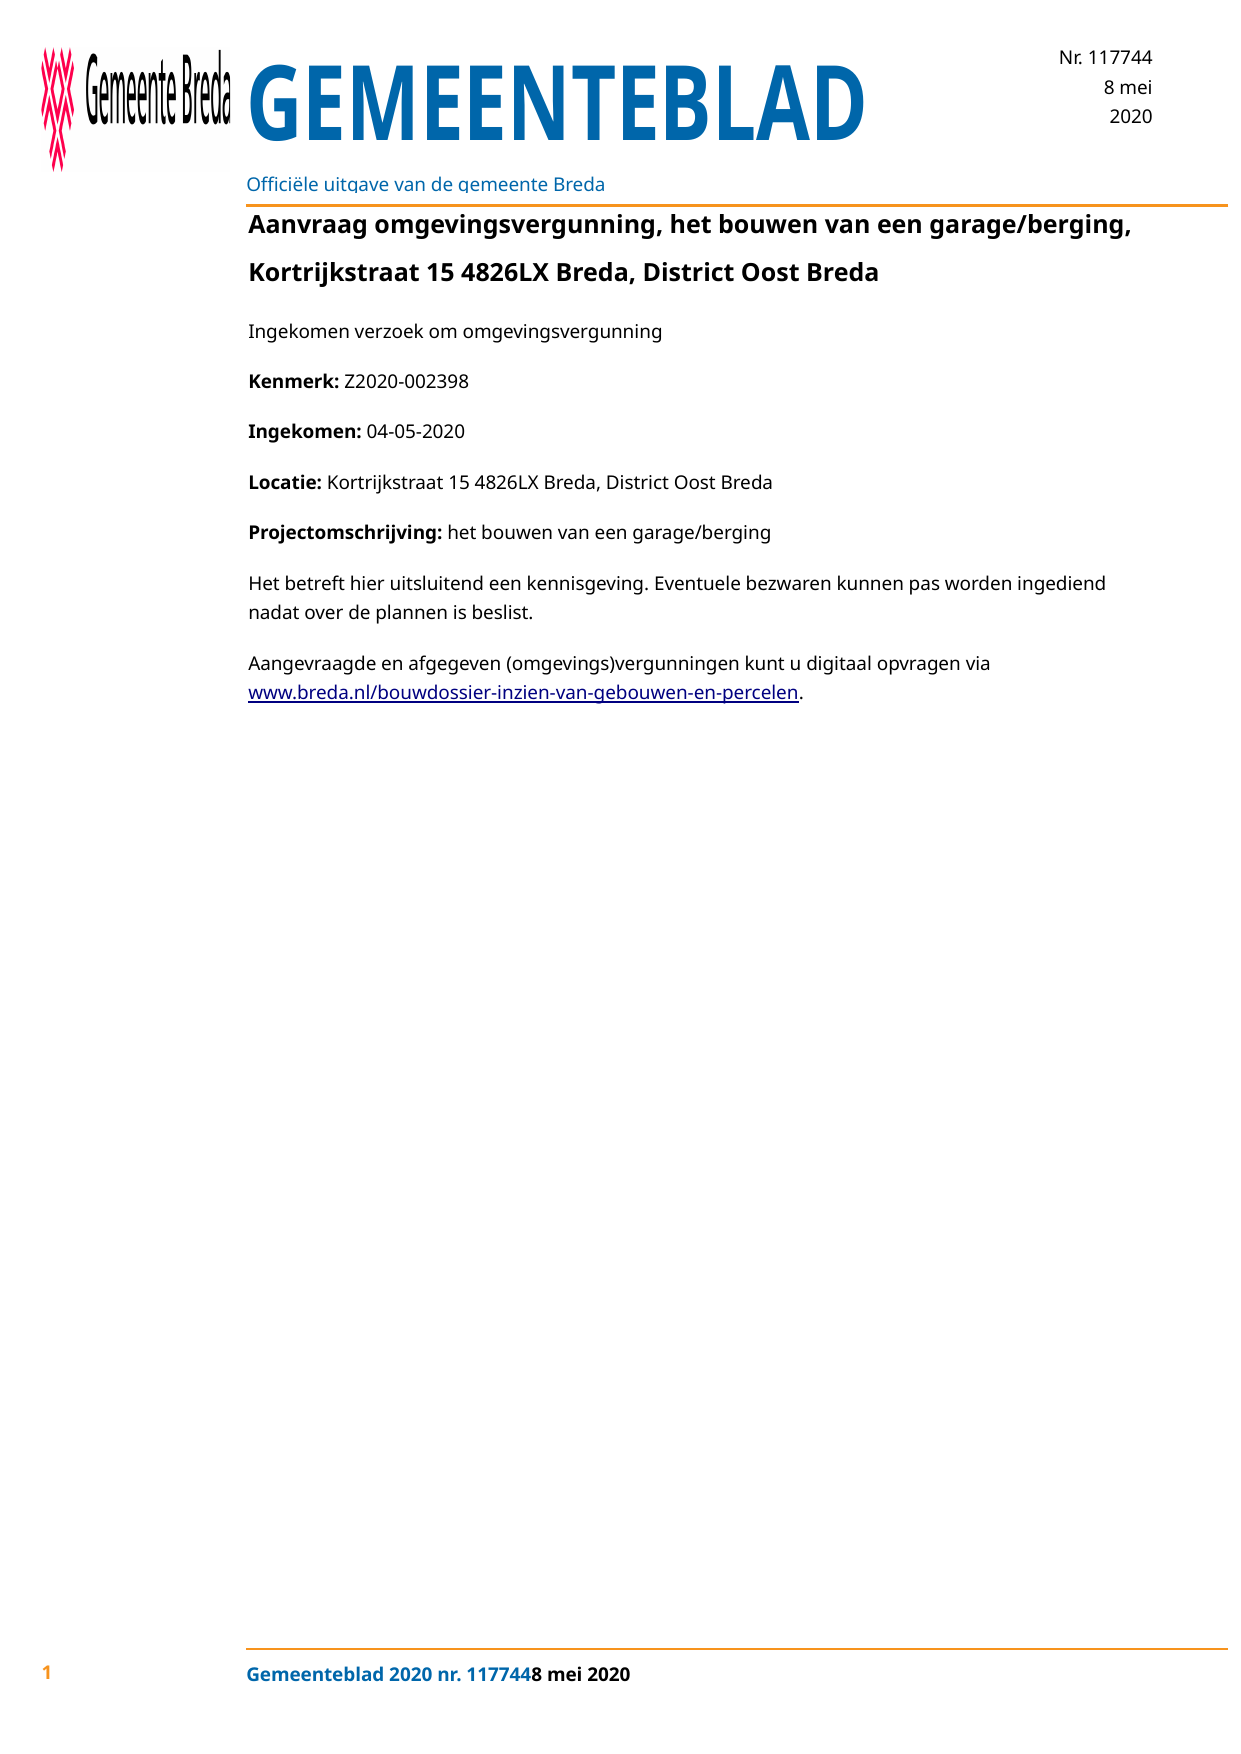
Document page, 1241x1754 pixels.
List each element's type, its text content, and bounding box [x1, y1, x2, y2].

text Ingekomen verzoek om omgevingsvergunning [248, 318, 1152, 344]
text Het betreft hier uitsluitend een kennisgeving. Eventuele bezwaren kunnen pas worden ingediend nadat over de plannen is beslist. [248, 570, 1152, 625]
text Ingekomen: 04-05-2020 [248, 419, 1152, 444]
text Kenmerk: Z2020-002398 [248, 368, 1152, 394]
text Locatie: Kortrijkstraat 15 4826LX Breda, District Oost Breda [248, 469, 1152, 495]
text Aanvraag omgevingsvergunning, het bouwen van een garage/berging, Kortrijkstraat 15 4826LX Breda, District Oost Breda [248, 207, 1152, 288]
text Aangevraagde en afgegeven (omgevings)vergunningen kunt u digitaal opvragen via www.breda.nl/bouwdossier-inzien-van-gebouwen-en-percelen. [248, 650, 1152, 705]
picture [41, 47, 231, 172]
text Projectomschrijving: het bouwen van een garage/berging [248, 519, 1152, 545]
